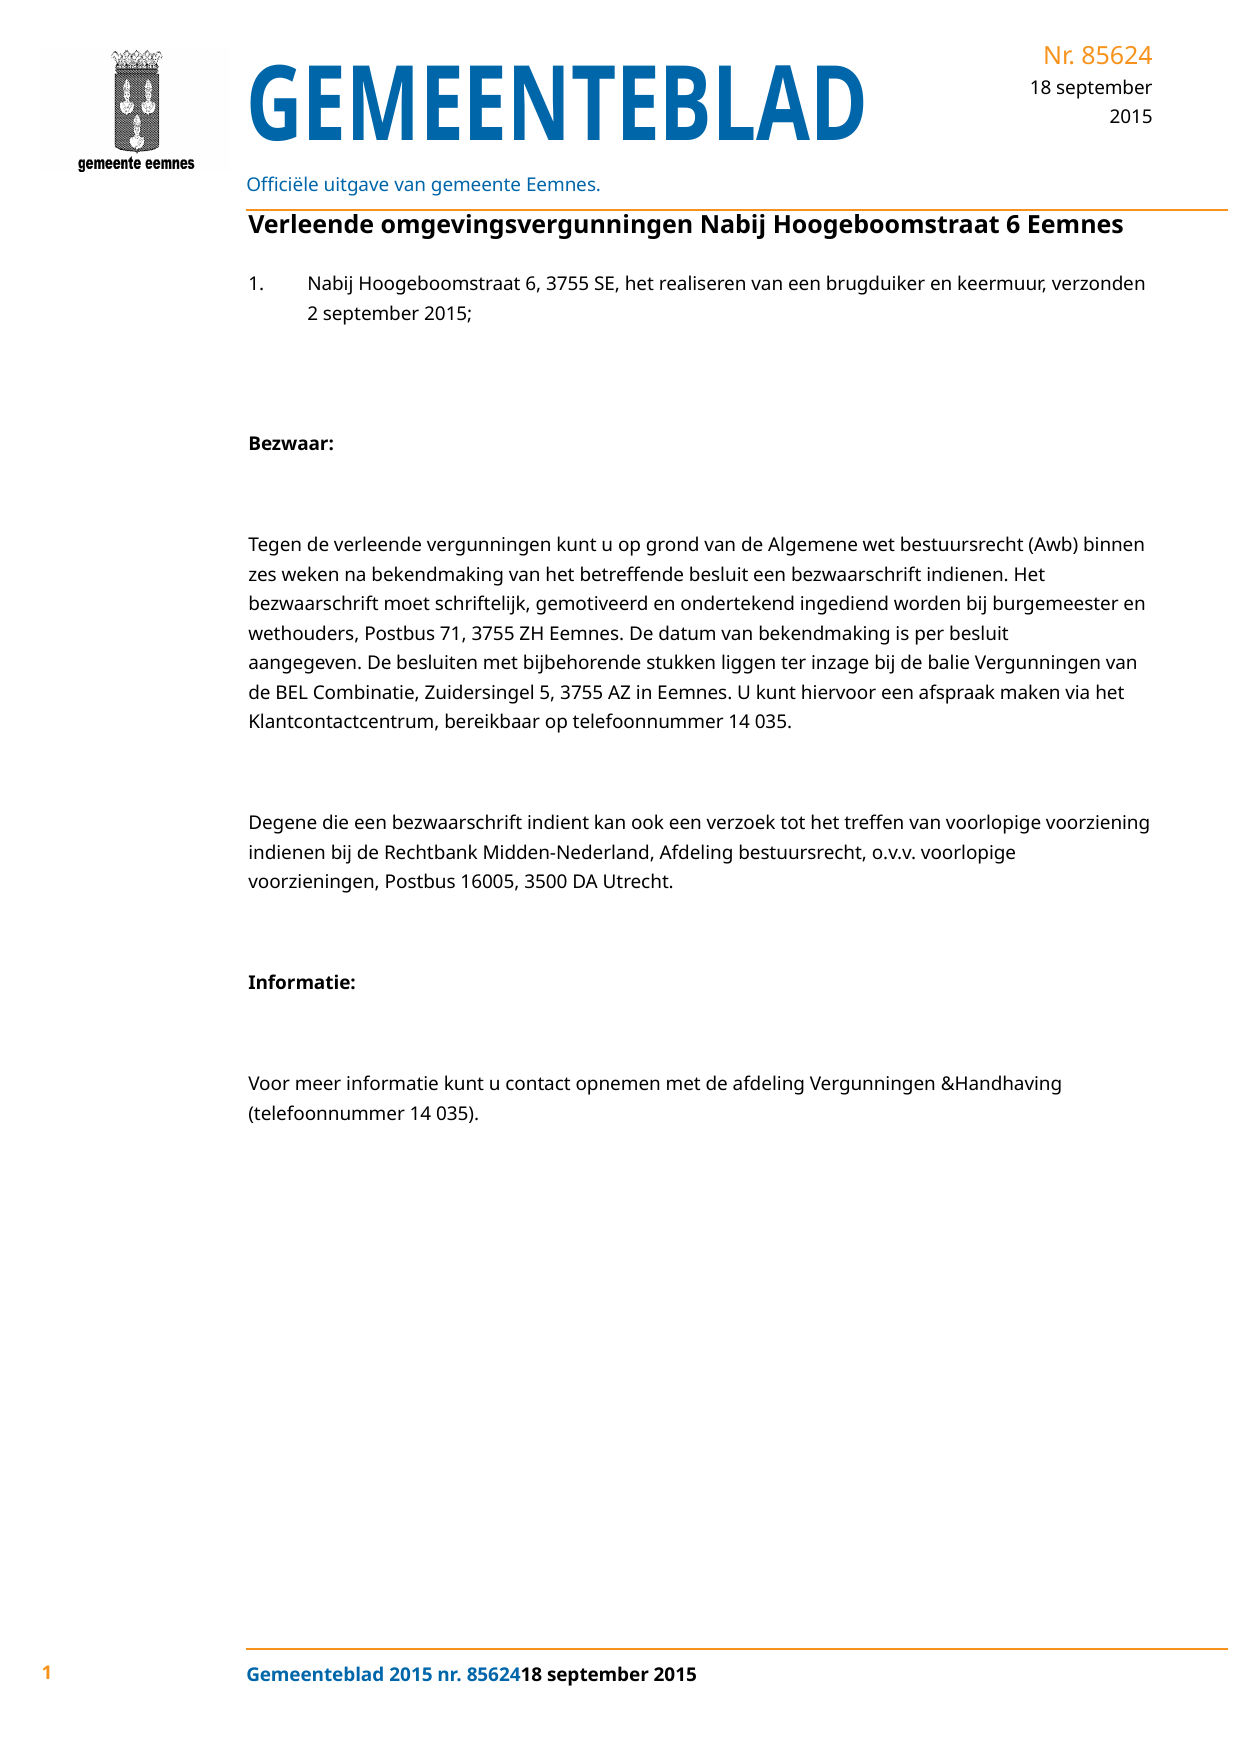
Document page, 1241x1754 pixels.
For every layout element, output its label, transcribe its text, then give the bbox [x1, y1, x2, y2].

text Tegen de verleende vergunningen kunt u op grond van de Algemene wet bestuursrecht (Awb) binnen zes weken na bekendmaking van het betreffende besluit een bezwaarschrift indienen. Het bezwaarschrift moet schriftelijk, gemotiveerd en ondertekend ingediend worden bij burgemeester en wethouders, Postbus 71, 3755 ZH Eemnes. De datum van bekendmaking is per besluit aangegeven. De besluiten met bijbehorende stukken liggen ter inzage bij de balie Vergunningen van de BEL Combinatie, Zuidersingel 5, 3755 AZ in Eemnes. U kunt hiervoor een afspraak maken via het Klantcontactcentrum, bereikbaar op telefoonnummer 14 035. [248, 531, 1152, 734]
text Verleende omgevingsvergunningen Nabij Hoogeboomstraat 6 Eemnes [248, 211, 1152, 241]
list Nabij Hoogeboomstraat 6, 3755 SE, het realiseren van een brugduiker en keermuur, verzonden 2 september 2015; [248, 270, 1152, 326]
text Voor meer informatie kunt u contact opnemen met de afdeling Vergunningen &Handhaving (telefoonnummer 14 035). [248, 1070, 1152, 1126]
text Bezwaar: [248, 430, 1152, 456]
text Informatie: [248, 969, 1152, 995]
text Degene die een bezwaarschrift indient kan ook een verzoek tot het treffen van voorlopige voorziening indienen bij de Rechtbank Midden-Nederland, Afdeling bestuursrecht, o.v.v. voorlopige voorzieningen, Postbus 16005, 3500 DA Utrecht. [248, 809, 1152, 894]
picture [41, 47, 231, 172]
